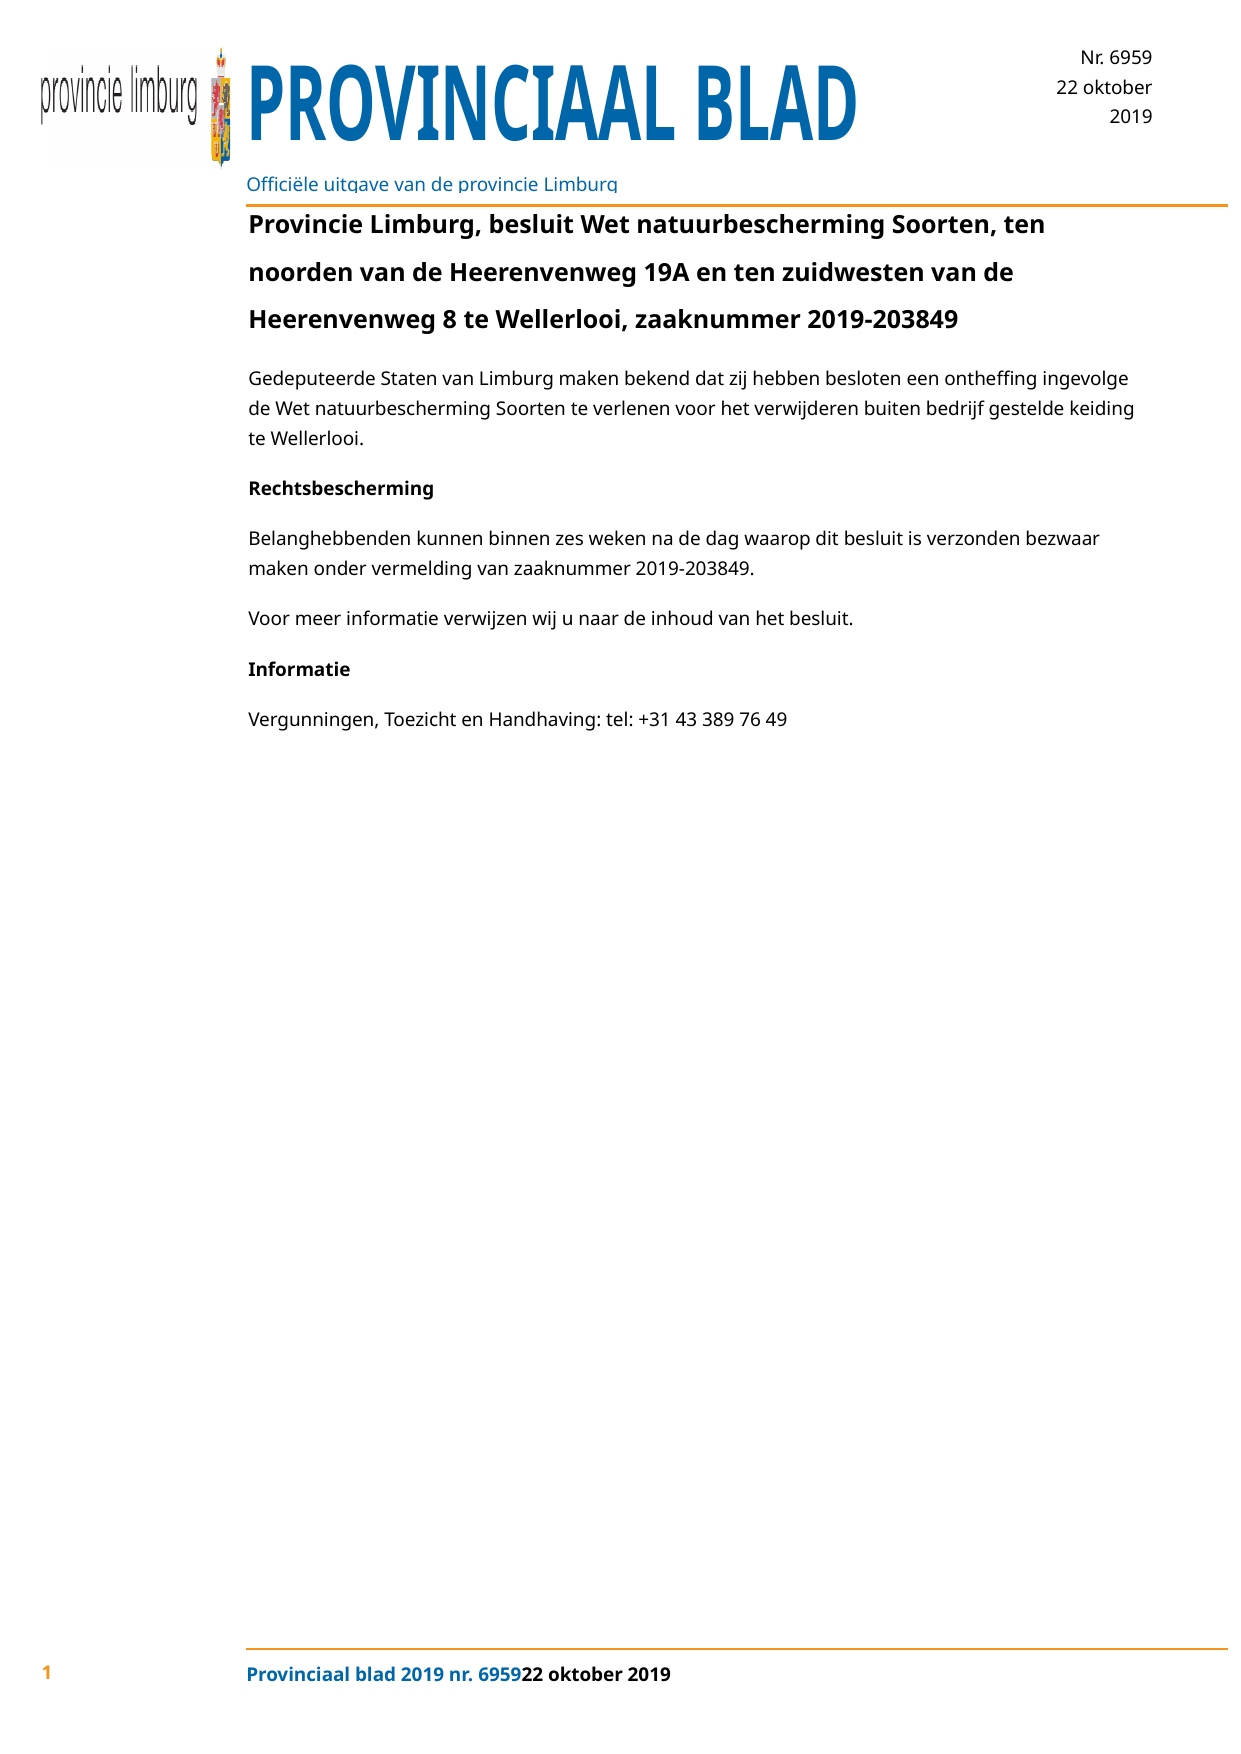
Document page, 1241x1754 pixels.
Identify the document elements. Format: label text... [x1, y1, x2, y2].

picture [41, 47, 231, 172]
text Vergunningen, Toezicht en Handhaving: tel: +31 43 389 76 49 [248, 706, 1152, 732]
text Provincie Limburg, besluit Wet natuurbescherming Soorten, ten noorden van de Heerenvenweg 19A en ten zuidwesten van de Heerenvenweg 8 te Wellerlooi, zaaknummer 2019-203849 [248, 207, 1152, 336]
text Rechtsbescherming [248, 475, 1152, 501]
text Gedeputeerde Staten van Limburg maken bekend dat zij hebben besloten een ontheffing ingevolge de Wet natuurbescherming Soorten te verlenen voor het verwijderen buiten bedrijf gestelde keiding te Wellerlooi. [248, 366, 1152, 450]
text Voor meer informatie verwijzen wij u naar de inhoud van het besluit. [248, 606, 1152, 631]
text Informatie [248, 656, 1152, 682]
text Belanghebbenden kunnen binnen zes weken na de dag waarop dit besluit is verzonden bezwaar maken onder vermelding van zaaknummer 2019-203849. [248, 526, 1152, 581]
